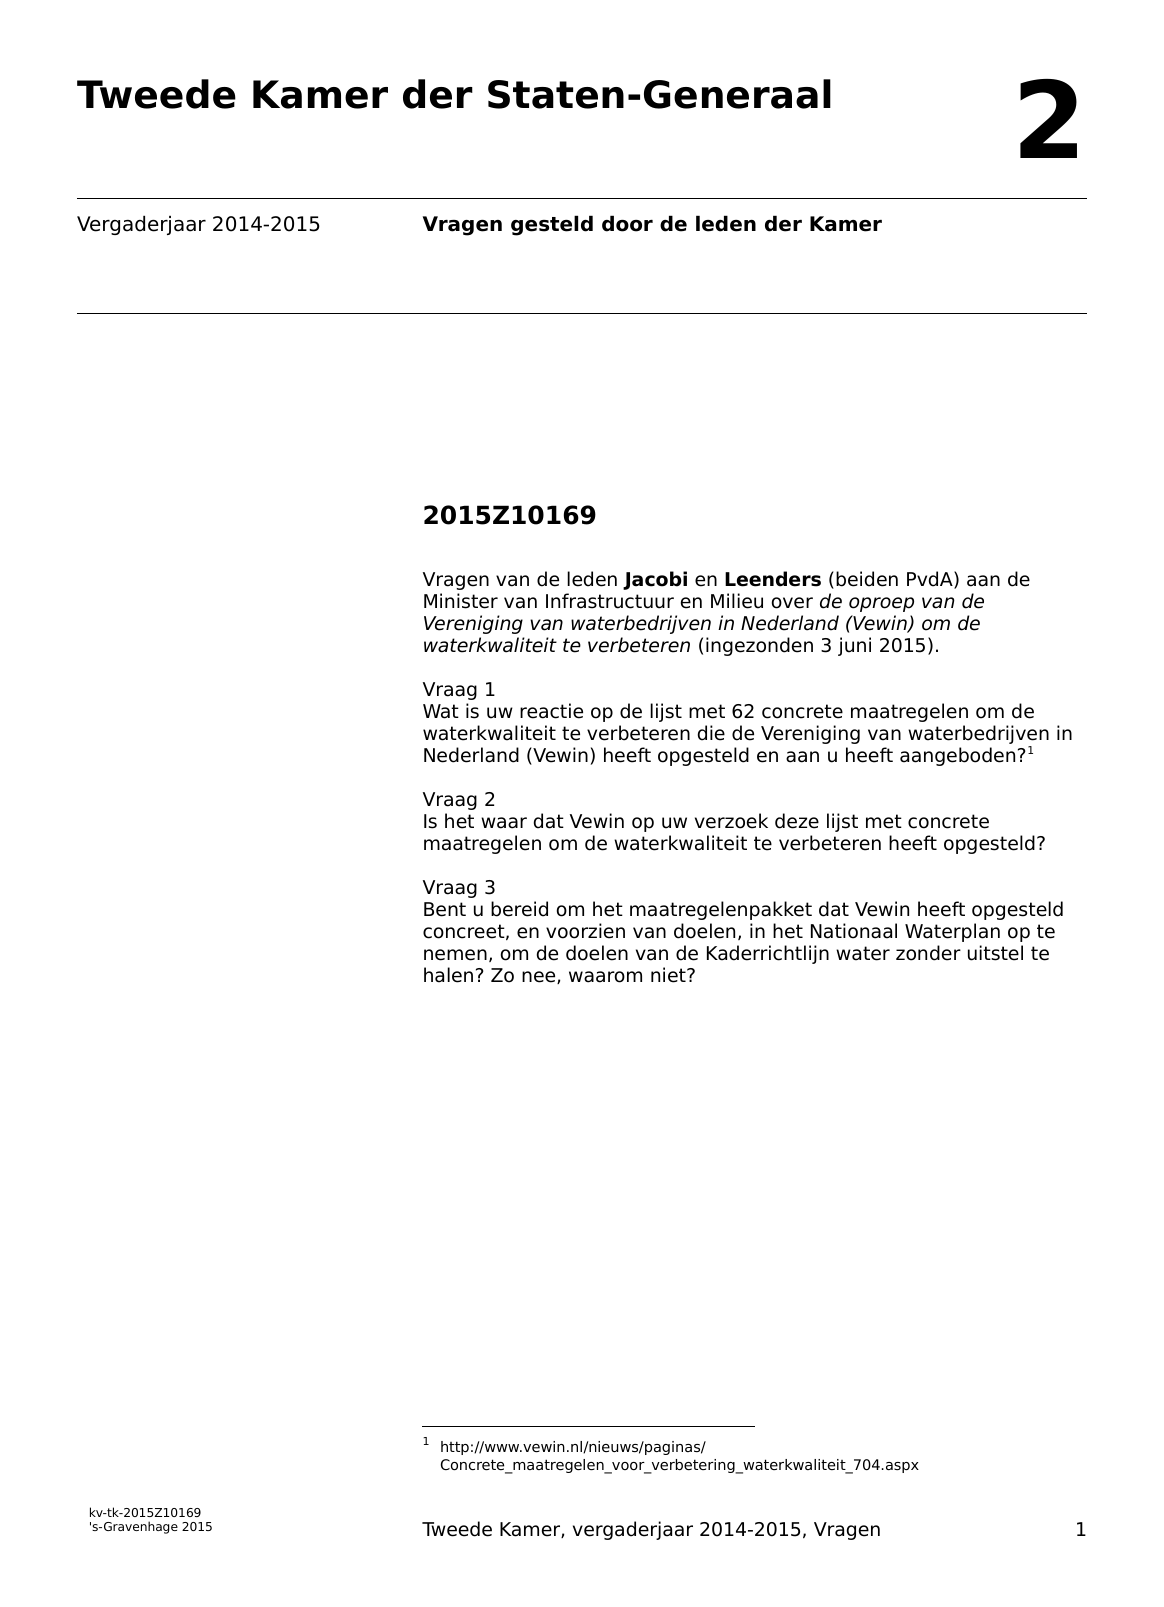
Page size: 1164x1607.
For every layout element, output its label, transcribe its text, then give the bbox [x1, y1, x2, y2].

text Bent u bereid om het maatregelenpakket dat Vewin heeft opgesteld concreet, en voorzien van doelen, in het Nationaal Waterplan op te nemen, om de doelen van de Kaderrichtlijn water zonder uitstel te halen? Zo nee, waarom niet? [422, 899, 1087, 987]
text http://www.vewin.nl/nieuws/paginas/Concrete_maatregelen_voor_verbetering_waterkwaliteit_704.aspx [422, 1435, 1087, 1474]
text kv-tk-2015Z10169 [88, 1506, 323, 1520]
table_cell Vragen gesteld door de leden der Kamer [422, 199, 1087, 313]
table_header 2 [886, 59, 1087, 198]
table_header Tweede Kamer der Staten-Generaal [77, 59, 886, 198]
table_cell Vergaderjaar 2014-2015 [77, 199, 422, 313]
text Vraag 3 [422, 877, 1087, 899]
text Vraag 1 [422, 679, 1087, 701]
text Wat is uw reactie op de lijst met 62 concrete maatregelen om de waterkwaliteit te verbeteren die de Vereniging van waterbedrijven in Nederland (Vewin) heeft opgesteld en aan u heeft aangeboden? [422, 701, 1087, 767]
text Is het waar dat Vewin op uw verzoek deze lijst met concrete maatregelen om de waterkwaliteit te verbeteren heeft opgesteld? [422, 811, 1087, 855]
text 2015Z10169 [422, 501, 1087, 531]
text 's-Gravenhage 2015 [88, 1520, 323, 1534]
text Vragen van de leden Jacobi en Leenders (beiden PvdA) aan de Minister van Infrastructuur en Milieu over de oproep van de Vereniging van waterbedrijven in Nederland (Vewin) om de waterkwaliteit te verbeteren (ingezonden 3 juni 2015). [422, 569, 1087, 657]
text Vraag 2 [422, 789, 1087, 811]
